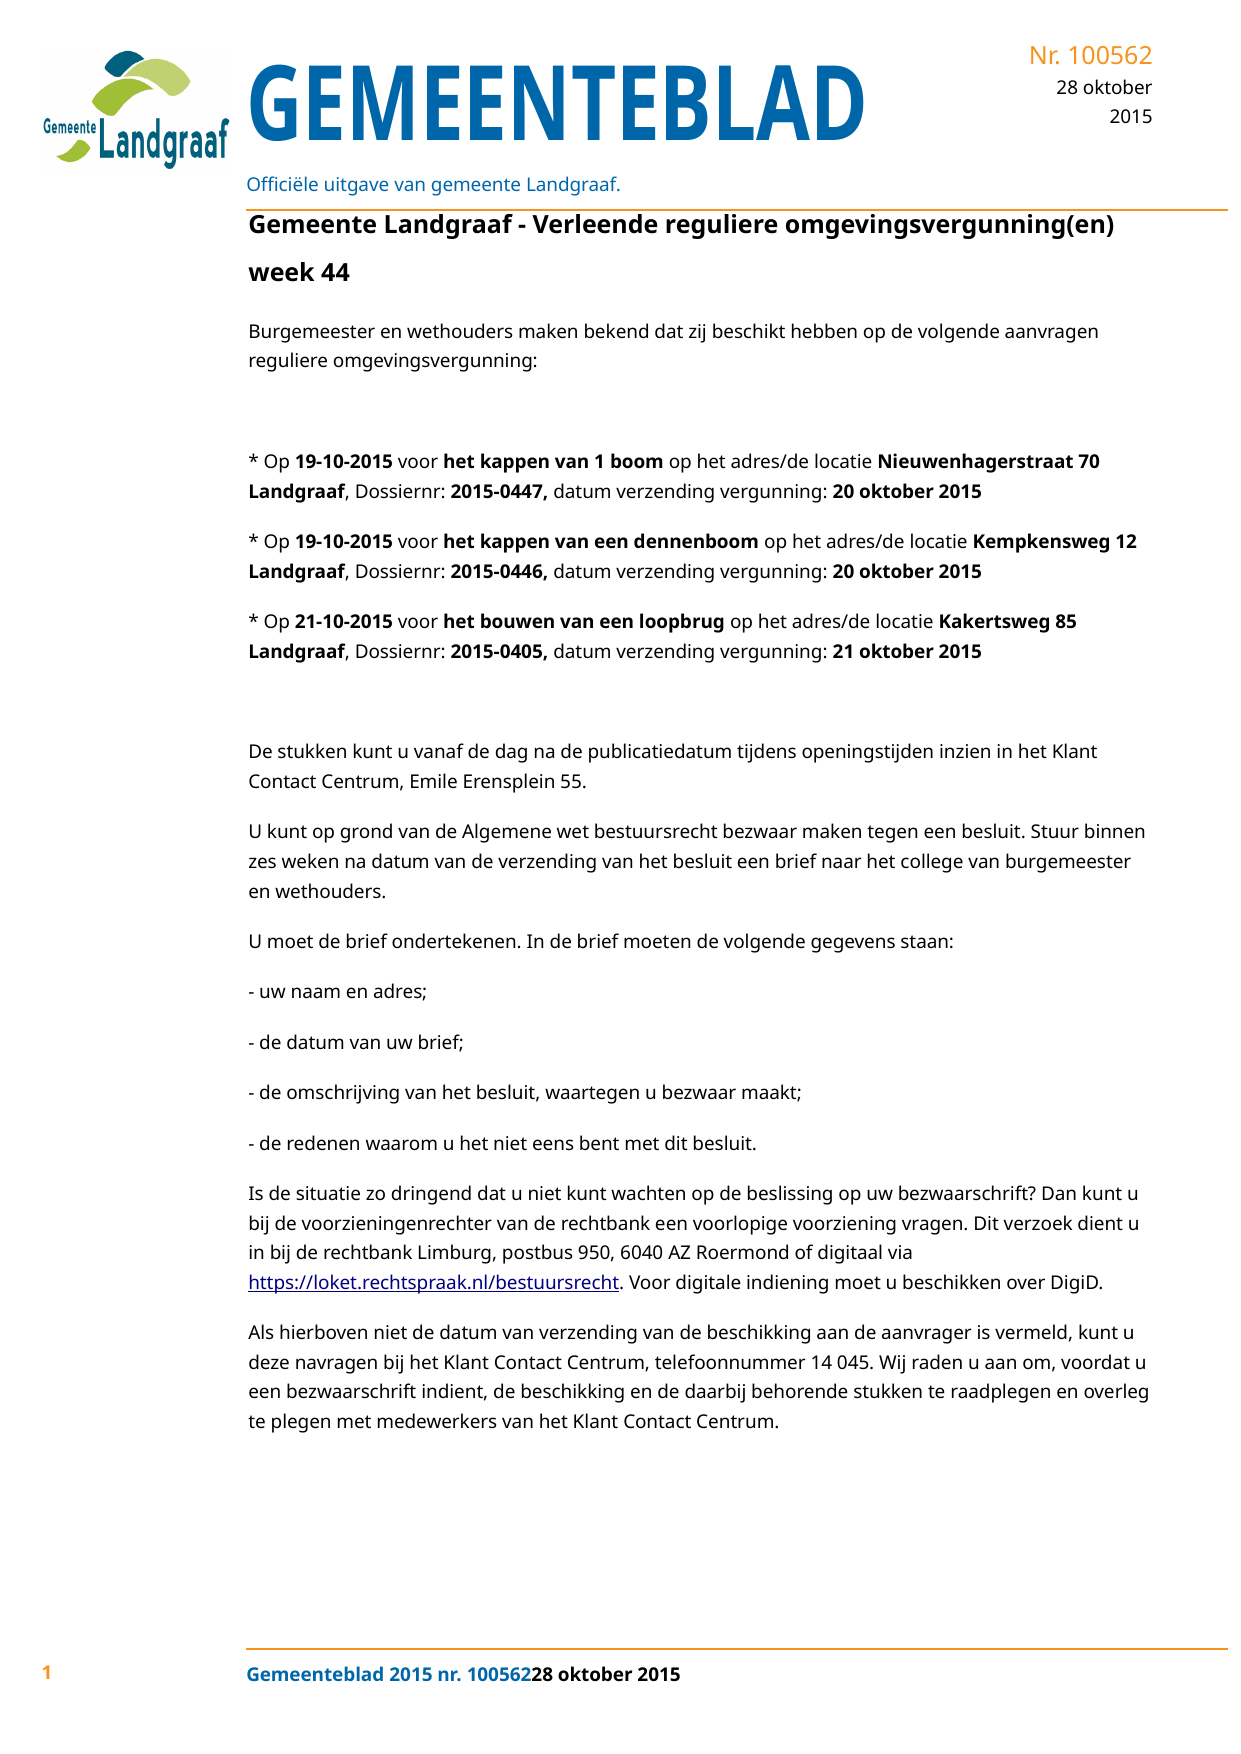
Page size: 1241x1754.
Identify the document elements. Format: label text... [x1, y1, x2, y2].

text * Op 21-10-2015 voor het bouwen van een loopbrug op het adres/de locatie Kakertsweg 85 Landgraaf, Dossiernr: 2015-0405, datum verzending vergunning: 21 oktober 2015 [248, 608, 1152, 664]
text Gemeente Landgraaf - Verleende reguliere omgevingsvergunning(en) week 44 [248, 211, 1152, 288]
text - uw naam en adres; [248, 979, 1152, 1004]
text Als hierboven niet de datum van verzending van de beschikking aan de aanvrager is vermeld, kunt u deze navragen bij het Klant Contact Centrum, telefoonnummer 14 045. Wij raden u aan om, voordat u een bezwaarschrift indient, de beschikking en de daarbij behorende stukken te raadplegen en overleg te plegen met medewerkers van het Klant Contact Centrum. [248, 1319, 1152, 1434]
text - de omschrijving van het besluit, waartegen u bezwaar maakt; [248, 1079, 1152, 1105]
text U moet de brief ondertekenen. In de brief moeten de volgende gegevens staan: [248, 928, 1152, 954]
text Is de situatie zo dringend dat u niet kunt wachten op de beslissing op uw bezwaarschrift? Dan kunt u bij de voorzieningenrechter van de rechtbank een voorlopige voorziening vragen. Dit verzoek dient u in bij de rechtbank Limburg, postbus 950, 6040 AZ Roermond of digitaal via https://loket.rechtspraak.nl/bestuursrecht. Voor digitale indiening moet u beschikken over DigiD. [248, 1180, 1152, 1295]
text De stukken kunt u vanaf de dag na de publicatiedatum tijdens openingstijden inzien in het Klant Contact Centrum, Emile Erensplein 55. [248, 739, 1152, 794]
text Burgemeester en wethouders maken bekend dat zij beschikt hebben op de volgende aanvragen reguliere omgevingsvergunning: [248, 318, 1152, 373]
text U kunt op grond van de Algemene wet bestuursrecht bezwaar maken tegen een besluit. Stuur binnen zes weken na datum van de verzending van het besluit een brief naar het college van burgemeester en wethouders. [248, 819, 1152, 904]
text * Op 19-10-2015 voor het kappen van 1 boom op het adres/de locatie Nieuwenhagerstraat 70 Landgraaf, Dossiernr: 2015-0447, datum verzending vergunning: 20 oktober 2015 [248, 448, 1152, 504]
text - de datum van uw brief; [248, 1029, 1152, 1055]
text - de redenen waarom u het niet eens bent met dit besluit. [248, 1130, 1152, 1156]
picture [41, 47, 231, 172]
text * Op 19-10-2015 voor het kappen van een dennenboom op het adres/de locatie Kempkensweg 12 Landgraaf, Dossiernr: 2015-0446, datum verzending vergunning: 20 oktober 2015 [248, 528, 1152, 584]
